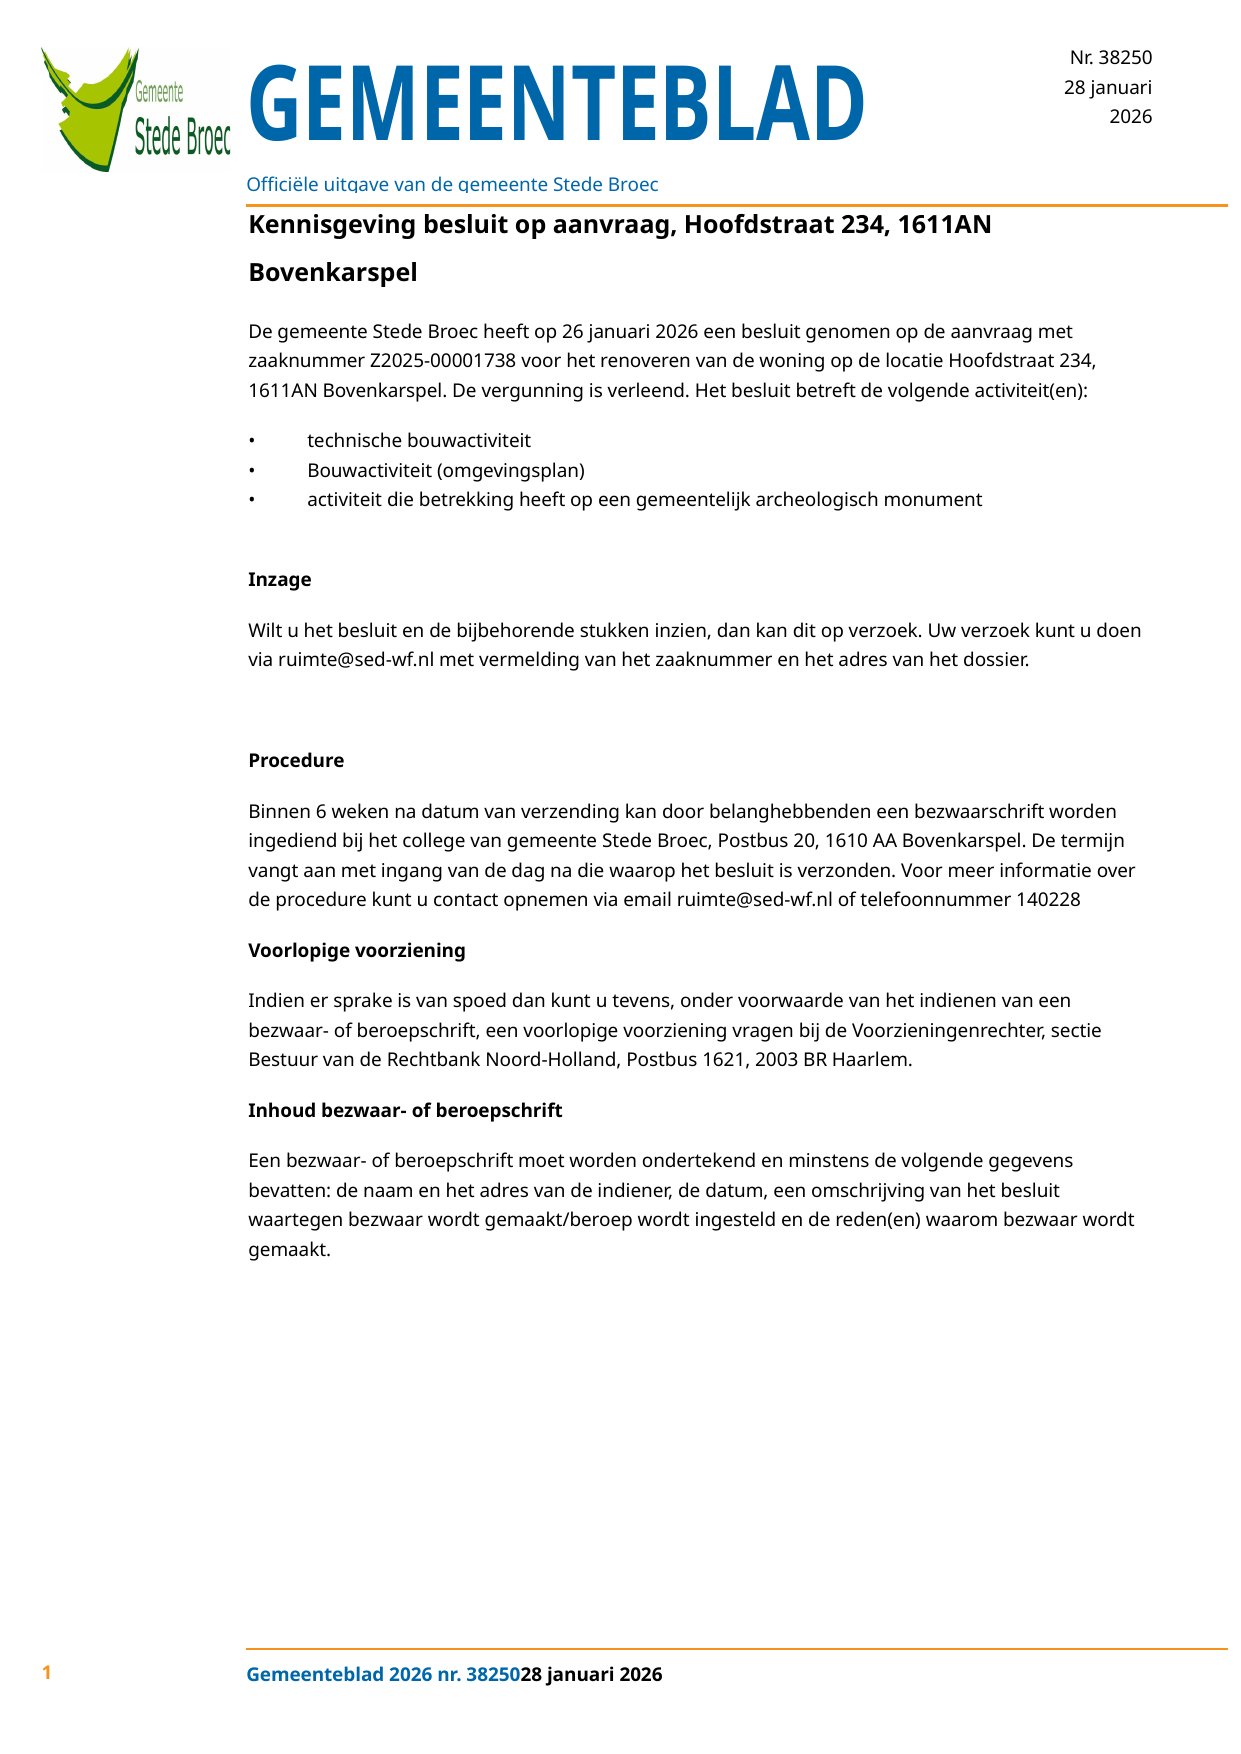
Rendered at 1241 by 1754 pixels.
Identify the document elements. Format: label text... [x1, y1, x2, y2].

text Inzage [248, 567, 1152, 592]
list activiteit die betrekking heeft op een gemeentelijk archeologisch monument [248, 487, 1152, 512]
text Voorlopige voorziening [248, 937, 1152, 963]
text Kennisgeving besluit op aanvraag, Hoofdstraat 234, 1611AN Bovenkarspel [248, 207, 1152, 288]
list technische bouwactiviteit [248, 427, 1152, 453]
text Wilt u het besluit en de bijbehorende stukken inzien, dan kan dit op verzoek. Uw verzoek kunt u doen via ruimte@sed-wf.nl met vermelding van het zaaknummer en het adres van het dossier. [248, 617, 1152, 672]
text Een bezwaar- of beroepschrift moet worden ondertekend en minstens de volgende gegevens bevatten: de naam en het adres van de indiener, de datum, een omschrijving van het besluit waartegen bezwaar wordt gemaakt/beroep wordt ingesteld en de reden(en) waarom bezwaar wordt gemaakt. [248, 1147, 1152, 1262]
text Indien er sprake is van spoed dan kunt u tevens, onder voorwaarde van het indienen van een bezwaar- of beroepschrift, een voorlopige voorziening vragen bij de Voorzieningenrechter, sectie Bestuur van de Rechtbank Noord-Holland, Postbus 1621, 2003 BR Haarlem. [248, 987, 1152, 1072]
list Bouwactiviteit (omgevingsplan) [248, 457, 1152, 483]
text Procedure [248, 747, 1152, 773]
text Binnen 6 weken na datum van verzending kan door belanghebbenden een bezwaarschrift worden ingediend bij het college van gemeente Stede Broec, Postbus 20, 1610 AA Bovenkarspel. De termijn vangt aan met ingang van de dag na die waarop het besluit is verzonden. Voor meer informatie over de procedure kunt u contact opnemen via email ruimte@sed-wf.nl of telefoonnummer 140228 [248, 798, 1152, 912]
text De gemeente Stede Broec heeft op 26 januari 2026 een besluit genomen op de aanvraag met zaaknummer Z2025-00001738 voor het renoveren van de woning op de locatie Hoofdstraat 234, 1611AN Bovenkarspel. De vergunning is verleend. Het besluit betreft de volgende activiteit(en): [248, 318, 1152, 403]
picture [41, 47, 231, 172]
text Inhoud bezwaar- of beroepschrift [248, 1097, 1152, 1123]
